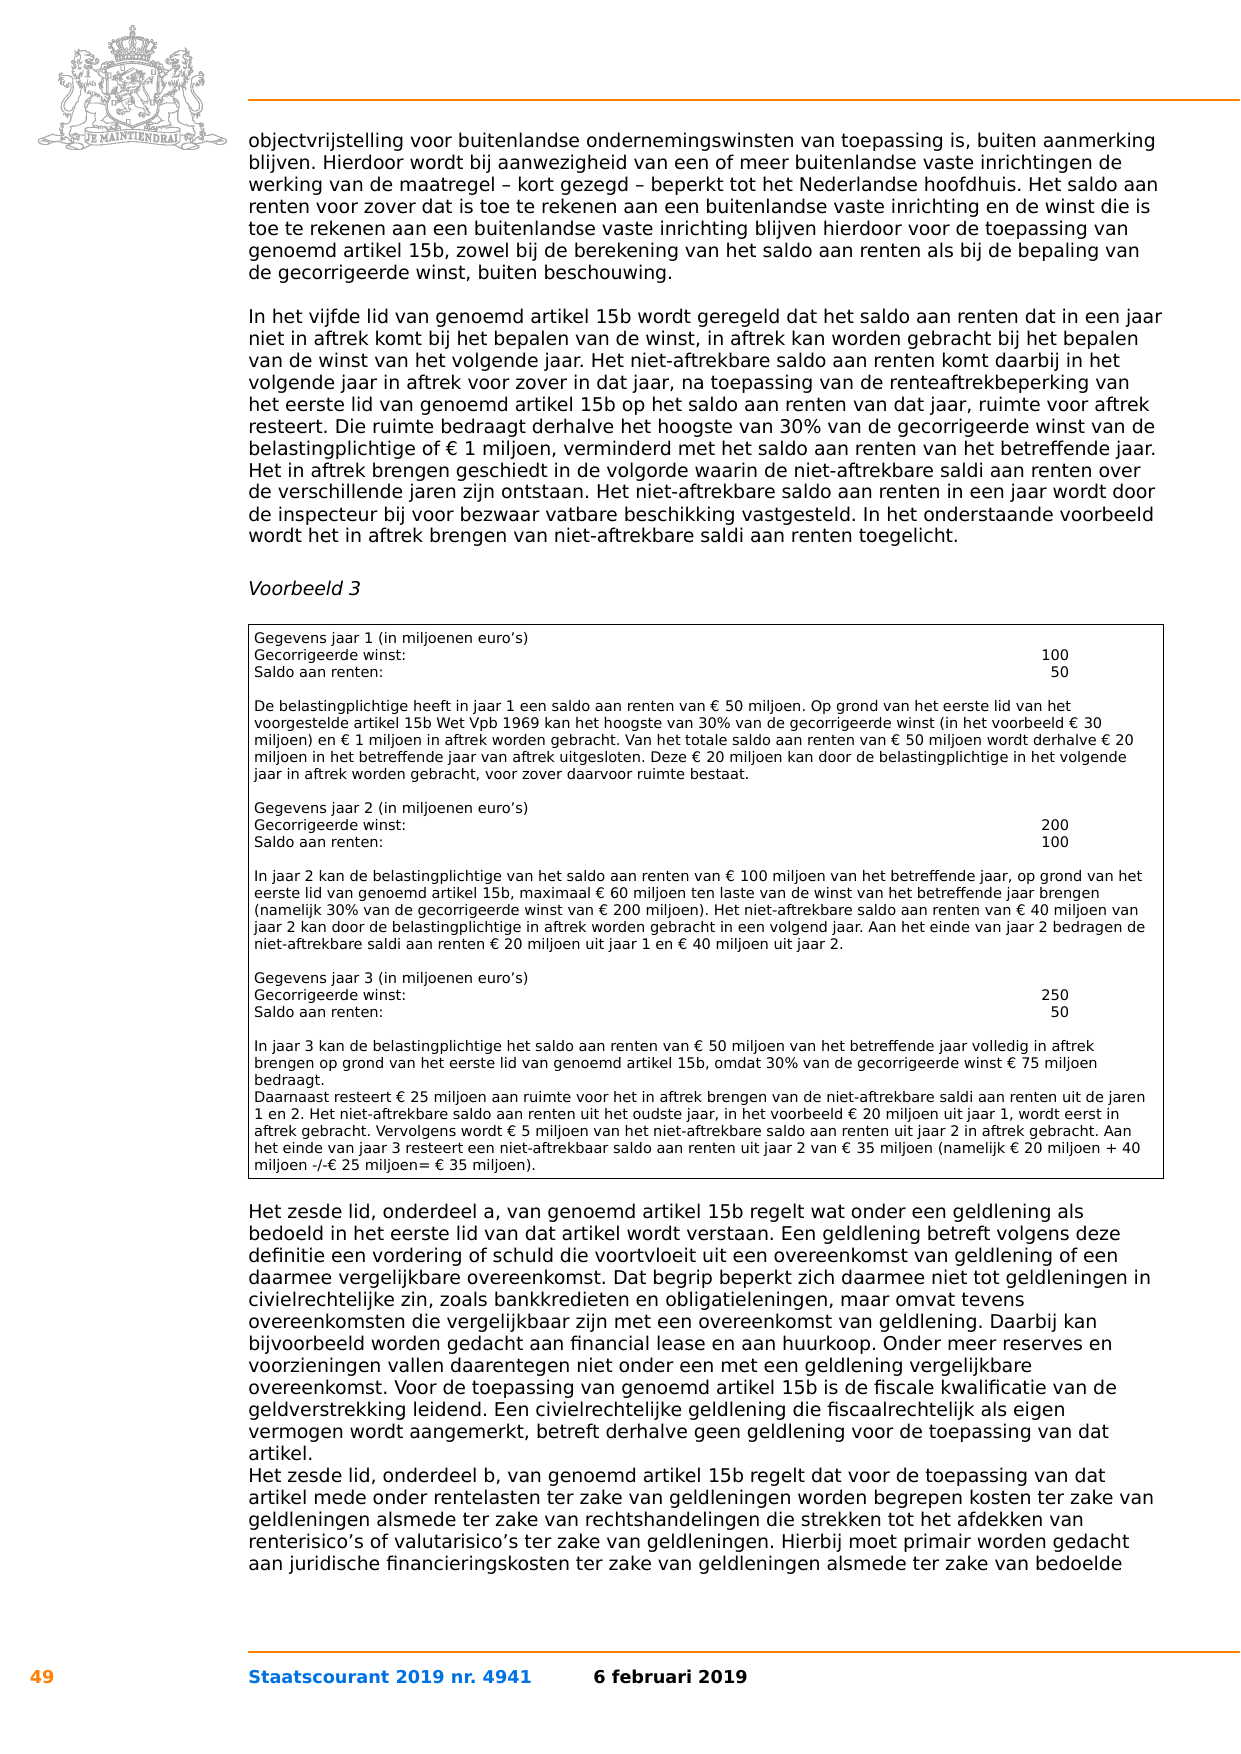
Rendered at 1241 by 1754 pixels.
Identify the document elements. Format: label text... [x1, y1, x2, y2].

table_header [986, 625, 1075, 647]
table_cell [1075, 1004, 1163, 1021]
table_cell Gegevens jaar 3 (in miljoenen euro’s) [249, 970, 986, 987]
table_cell [1075, 987, 1163, 1004]
table_cell [249, 681, 986, 698]
table_cell [986, 970, 1075, 987]
table_cell [986, 783, 1075, 800]
table_cell [986, 851, 1075, 868]
table_cell [1075, 851, 1163, 868]
table_cell [986, 800, 1075, 817]
table_cell [1075, 681, 1163, 698]
table_cell In jaar 2 kan de belastingplichtige van het saldo aan renten van € 100 miljoen van het betreffende jaar, op grond van het eerste lid van genoemd artikel 15b, maximaal € 60 miljoen ten laste van de winst van het betreffende jaar brengen (namelijk 30% van de gecorrigeerde winst van € 200 miljoen). Het niet-aftrekbare saldo aan renten van € 40 miljoen van jaar 2 kan door de belastingplichtige in aftrek worden gebracht in een volgend jaar. Aan het einde van jaar 2 bedragen de niet-aftrekbare saldi aan renten € 20 miljoen uit jaar 1 en € 40 miljoen uit jaar 2. [249, 868, 1163, 953]
table_cell De belastingplichtige heeft in jaar 1 een saldo aan renten van € 50 miljoen. Op grond van het eerste lid van het voorgestelde artikel 15b Wet Vpb 1969 kan het hoogste van 30% van de gecorrigeerde winst (in het voorbeeld € 30 miljoen) en € 1 miljoen in aftrek worden gebracht. Van het totale saldo aan renten van € 50 miljoen wordt derhalve € 20 miljoen in het betreffende jaar van aftrek uitgesloten. Deze € 20 miljoen kan door de belastingplichtige in het volgende jaar in aftrek worden gebracht, voor zover daarvoor ruimte bestaat. [249, 698, 1163, 783]
table_cell 50 [986, 1004, 1075, 1021]
table_cell Gecorrigeerde winst: [249, 817, 986, 834]
table_header [1075, 625, 1163, 647]
table_cell Gegevens jaar 2 (in miljoenen euro’s) [249, 800, 986, 817]
table_cell 100 [986, 834, 1075, 851]
table_cell 100 [986, 647, 1075, 664]
table_cell [986, 681, 1075, 698]
table_cell [1075, 800, 1163, 817]
text In het vijfde lid van genoemd artikel 15b wordt geregeld dat het saldo aan renten dat in een jaar niet in aftrek komt bij het bepalen van de winst, in aftrek kan worden gebracht bij het bepalen van de winst van het volgende jaar. Het niet-aftrekbare saldo aan renten komt daarbij in het volgende jaar in aftrek voor zover in dat jaar, na toepassing van de renteaftrekbeperking van het eerste lid van genoemd artikel 15b op het saldo aan renten van dat jaar, ruimte voor aftrek resteert. Die ruimte bedraagt derhalve het hoogste van 30% van de gecorrigeerde winst van de belastingplichtige of € 1 miljoen, verminderd met het saldo aan renten van het betreffende jaar. Het in aftrek brengen geschiedt in de volgorde waarin de niet-aftrekbare saldi aan renten over de verschillende jaren zijn ontstaan. Het niet-aftrekbare saldo aan renten in een jaar wordt door de inspecteur bij voor bezwaar vatbare beschikking vastgesteld. In het onderstaande voorbeeld wordt het in aftrek brengen van niet-aftrekbare saldi aan renten toegelicht. [248, 306, 1163, 547]
table_cell [249, 1021, 986, 1038]
table_cell [1075, 970, 1163, 987]
table_cell [986, 953, 1075, 970]
table_cell [1075, 953, 1163, 970]
table_cell [986, 1021, 1075, 1038]
text Het zesde lid, onderdeel a, van genoemd artikel 15b regelt wat onder een geldlening als bedoeld in het eerste lid van dat artikel wordt verstaan. Een geldlening betreft volgens deze definitie een vordering of schuld die voortvloeit uit een overeenkomst van geldlening of een daarmee vergelijkbare overeenkomst. Dat begrip beperkt zich daarmee niet tot geldleningen in civielrechtelijke zin, zoals bankkredieten en obligatieleningen, maar omvat tevens overeenkomsten die vergelijkbaar zijn met een overeenkomst van geldlening. Daarbij kan bijvoorbeeld worden gedacht aan financial lease en aan huurkoop. Onder meer reserves en voorzieningen vallen daarentegen niet onder een met een geldlening vergelijkbare overeenkomst. Voor de toepassing van genoemd artikel 15b is de fiscale kwalificatie van de geldverstrekking leidend. Een civielrechtelijke geldlening die fiscaalrechtelijk als eigen vermogen wordt aangemerkt, betreft derhalve geen geldlening voor de toepassing van dat artikel. [248, 1201, 1163, 1465]
table_cell In jaar 3 kan de belastingplichtige het saldo aan renten van € 50 miljoen van het betreffende jaar volledig in aftrek brengen op grond van het eerste lid van genoemd artikel 15b, omdat 30% van de gecorrigeerde winst € 75 miljoen bedraagt. Daarnaast resteert € 25 miljoen aan ruimte voor het in aftrek brengen van de niet-aftrekbare saldi aan renten uit de jaren 1 en 2. Het niet-aftrekbare saldo aan renten uit het oudste jaar, in het voorbeeld € 20 miljoen uit jaar 1, wordt eerst in aftrek gebracht. Vervolgens wordt € 5 miljoen van het niet-aftrekbare saldo aan renten uit jaar 2 in aftrek gebracht. Aan het einde van jaar 3 resteert een niet-aftrekbaar saldo aan renten uit jaar 2 van € 35 miljoen (namelijk € 20 miljoen + 40 miljoen -/-€ 25 miljoen= € 35 miljoen). [249, 1038, 1163, 1178]
table_cell 200 [986, 817, 1075, 834]
subtitle Voorbeeld 3 [248, 577, 1163, 599]
table_cell [1075, 647, 1163, 664]
table_cell Gecorrigeerde winst: [249, 647, 986, 664]
table_cell 250 [986, 987, 1075, 1004]
picture [38, 25, 227, 150]
text Het zesde lid, onderdeel b, van genoemd artikel 15b regelt dat voor de toepassing van dat artikel mede onder rentelasten ter zake van geldleningen worden begrepen kosten ter zake van geldleningen alsmede ter zake van rechtshandelingen die strekken tot het afdekken van renterisico’s of valutarisico’s ter zake van geldleningen. Hierbij moet primair worden gedacht aan juridische financieringskosten ter zake van geldleningen alsmede ter zake van bedoelde [248, 1465, 1163, 1575]
table_cell 50 [986, 664, 1075, 681]
table_cell [249, 851, 986, 868]
table_cell Gecorrigeerde winst: [249, 987, 986, 1004]
table_cell [1075, 817, 1163, 834]
table_cell [1075, 664, 1163, 681]
table_cell [249, 953, 986, 970]
table_cell [249, 783, 986, 800]
table_cell [1075, 1021, 1163, 1038]
table_cell Saldo aan renten: [249, 834, 986, 851]
table_header Gegevens jaar 1 (in miljoenen euro’s) [249, 625, 986, 647]
table_cell [1075, 834, 1163, 851]
text objectvrijstelling voor buitenlandse ondernemingswinsten van toepassing is, buiten aanmerking blijven. Hierdoor wordt bij aanwezigheid van een of meer buitenlandse vaste inrichtingen de werking van de maatregel – kort gezegd – beperkt tot het Nederlandse hoofdhuis. Het saldo aan renten voor zover dat is toe te rekenen aan een buitenlandse vaste inrichting en de winst die is toe te rekenen aan een buitenlandse vaste inrichting blijven hierdoor voor de toepassing van genoemd artikel 15b, zowel bij de berekening van het saldo aan renten als bij de bepaling van de gecorrigeerde winst, buiten beschouwing. [248, 130, 1163, 284]
table_cell Saldo aan renten: [249, 664, 986, 681]
table_cell [1075, 783, 1163, 800]
table_cell Saldo aan renten: [249, 1004, 986, 1021]
